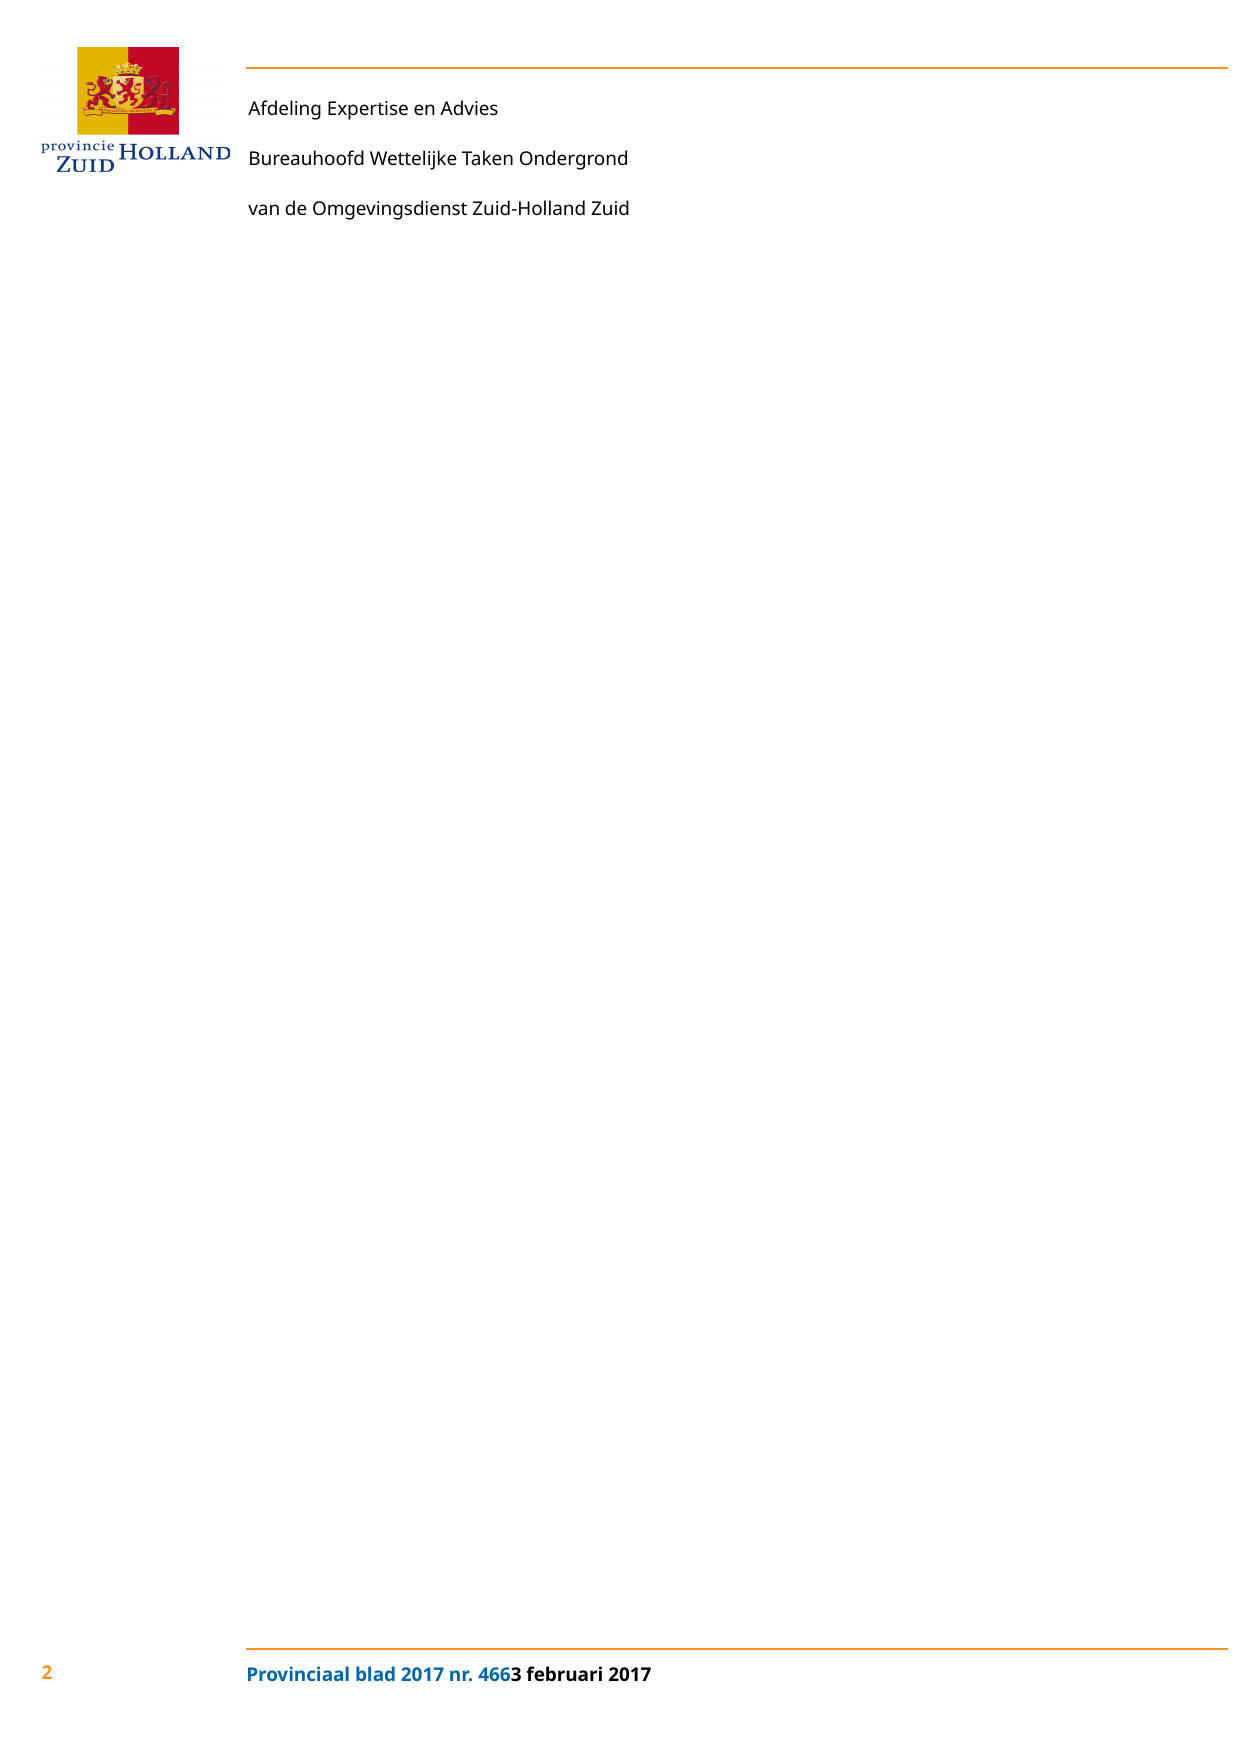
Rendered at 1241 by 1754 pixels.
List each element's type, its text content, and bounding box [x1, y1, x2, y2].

text Bureauhoofd Wettelijke Taken Ondergrond [248, 145, 1152, 171]
text Afdeling Expertise en Advies [248, 95, 1152, 121]
picture [41, 47, 231, 172]
text van de Omgevingsdienst Zuid-Holland Zuid [248, 196, 1152, 221]
